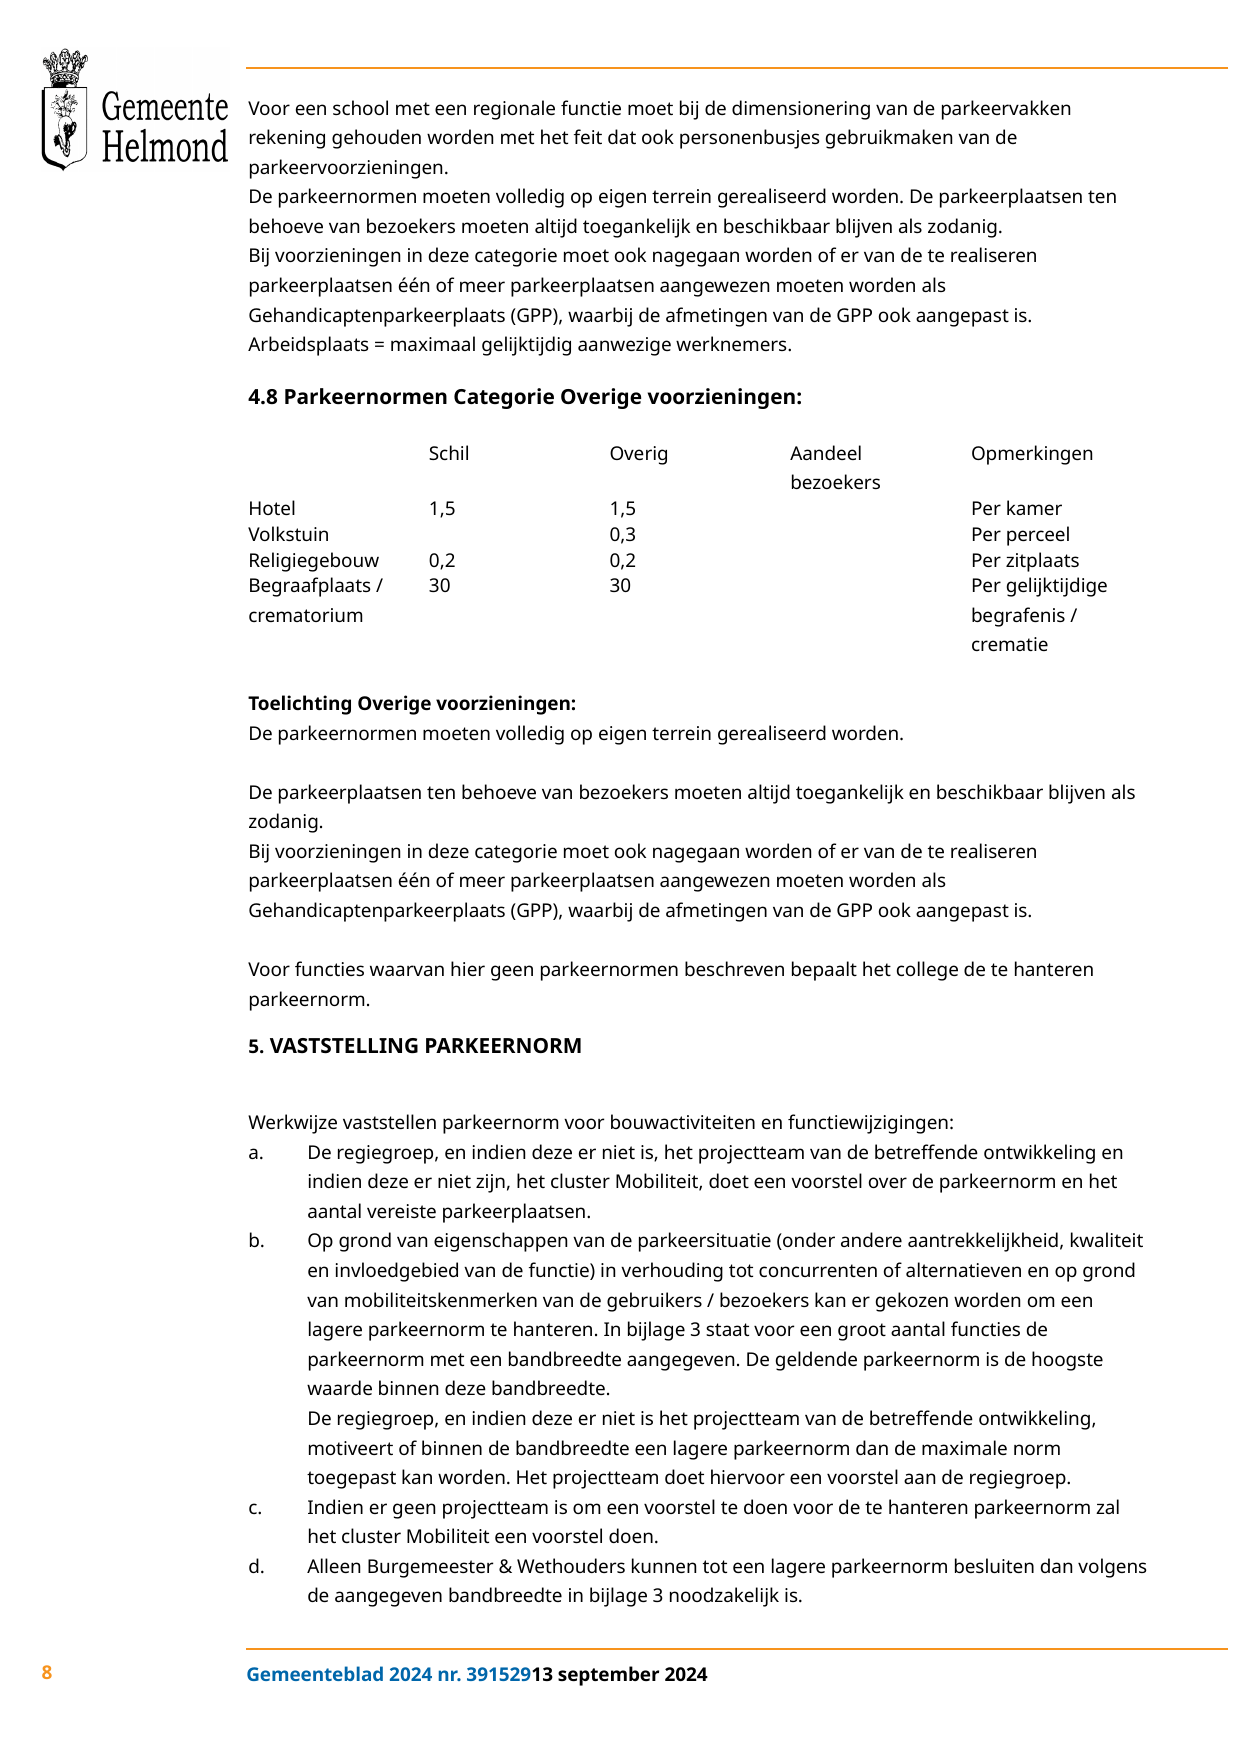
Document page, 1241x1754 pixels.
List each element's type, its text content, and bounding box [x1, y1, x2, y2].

table_cell [790, 573, 971, 657]
table_cell [790, 521, 971, 547]
text 5. VASTSTELLING PARKEERNORM [248, 1032, 1152, 1060]
list Indien er geen projectteam is om een voorstel te doen voor de te hanteren parkeernorm zal het cluster Mobiliteit een voorstel doen. [248, 1494, 1152, 1549]
table_cell 0,2 [429, 547, 609, 572]
text 4.8 Parkeernormen Categorie Overige voorzieningen: [248, 382, 1152, 410]
table_cell 1,5 [609, 495, 790, 521]
text De parkeernormen moeten volledig op eigen terrein gerealiseerd worden. [248, 720, 1152, 746]
table_header Opmerkingen [971, 440, 1152, 495]
text Arbeidsplaats = maximaal gelijktijdig aanwezige werknemers. [248, 331, 1152, 357]
table_header [248, 440, 429, 495]
text Bij voorzieningen in deze categorie moet ook nagegaan worden of er van de te realiseren parkeerplaatsen één of meer parkeerplaatsen aangewezen moeten worden als Gehandicaptenparkeerplaats (GPP), waarbij de afmetingen van de GPP ook aangepast is. [248, 243, 1152, 328]
table_cell Per gelijktijdige begrafenis / crematie [971, 573, 1152, 657]
table_cell [790, 547, 971, 572]
table_cell Begraafplaats / crematorium [248, 573, 429, 657]
list De regiegroep, en indien deze er niet is het projectteam van de betreffende ontwikkeling, motiveert of binnen de bandbreedte een lagere parkeernorm dan de maximale norm toegepast kan worden. Het projectteam doet hiervoor een voorstel aan de regiegroep. [248, 1405, 1152, 1490]
table_cell Per kamer [971, 495, 1152, 521]
table_header Aandeel bezoekers [790, 440, 971, 495]
table_cell 0,3 [609, 521, 790, 547]
table_cell 0,2 [609, 547, 790, 572]
text De parkeernormen moeten volledig op eigen terrein gerealiseerd worden. De parkeerplaatsen ten behoeve van bezoekers moeten altijd toegankelijk en beschikbaar blijven als zodanig. [248, 183, 1152, 239]
table_cell Per perceel [971, 521, 1152, 547]
text De parkeerplaatsen ten behoeve van bezoekers moeten altijd toegankelijk en beschikbaar blijven als zodanig. [248, 779, 1152, 834]
text Voor een school met een regionale functie moet bij de dimensionering van de parkeervakken rekening gehouden worden met het feit dat ook personenbusjes gebruikmaken van de parkeervoorzieningen. [248, 95, 1152, 180]
table_cell 30 [609, 573, 790, 657]
table_cell [790, 495, 971, 521]
table_cell Hotel [248, 495, 429, 521]
table_cell Religiegebouw [248, 547, 429, 572]
list Op grond van eigenschappen van de parkeersituatie (onder andere aantrekkelijkheid, kwaliteit en invloedgebied van de functie) in verhouding tot concurrenten of alternatieven en op grond van mobiliteitskenmerken van de gebruikers / bezoekers kan er gekozen worden om een lagere parkeernorm te hanteren. In bijlage 3 staat voor een groot aantal functies de parkeernorm met een bandbreedte aangegeven. De geldende parkeernorm is de hoogste waarde binnen deze bandbreedte. [248, 1228, 1152, 1401]
text Voor functies waarvan hier geen parkeernormen beschreven bepaalt het college de te hanteren parkeernorm. [248, 956, 1152, 1012]
text Bij voorzieningen in deze categorie moet ook nagegaan worden of er van de te realiseren parkeerplaatsen één of meer parkeerplaatsen aangewezen moeten worden als Gehandicaptenparkeerplaats (GPP), waarbij de afmetingen van de GPP ook aangepast is. [248, 838, 1152, 923]
table_cell 1,5 [429, 495, 609, 521]
text Werkwijze vaststellen parkeernorm voor bouwactiviteiten en functiewijzigingen: [248, 1109, 1152, 1135]
table_cell Per zitplaats [971, 547, 1152, 572]
table_cell Volkstuin [248, 521, 429, 547]
table_cell 30 [429, 573, 609, 657]
table_header Overig [609, 440, 790, 495]
table_cell [429, 521, 609, 547]
picture [41, 47, 231, 172]
text Toelichting Overige voorzieningen: [248, 690, 1152, 716]
list De regiegroep, en indien deze er niet is, het projectteam van de betreffende ontwikkeling en indien deze er niet zijn, het cluster Mobiliteit, doet een voorstel over de parkeernorm en het aantal vereiste parkeerplaatsen. [248, 1139, 1152, 1224]
table_header Schil [429, 440, 609, 495]
list Alleen Burgemeester & Wethouders kunnen tot een lagere parkeernorm besluiten dan volgens de aangegeven bandbreedte in bijlage 3 noodzakelijk is. [248, 1553, 1152, 1608]
